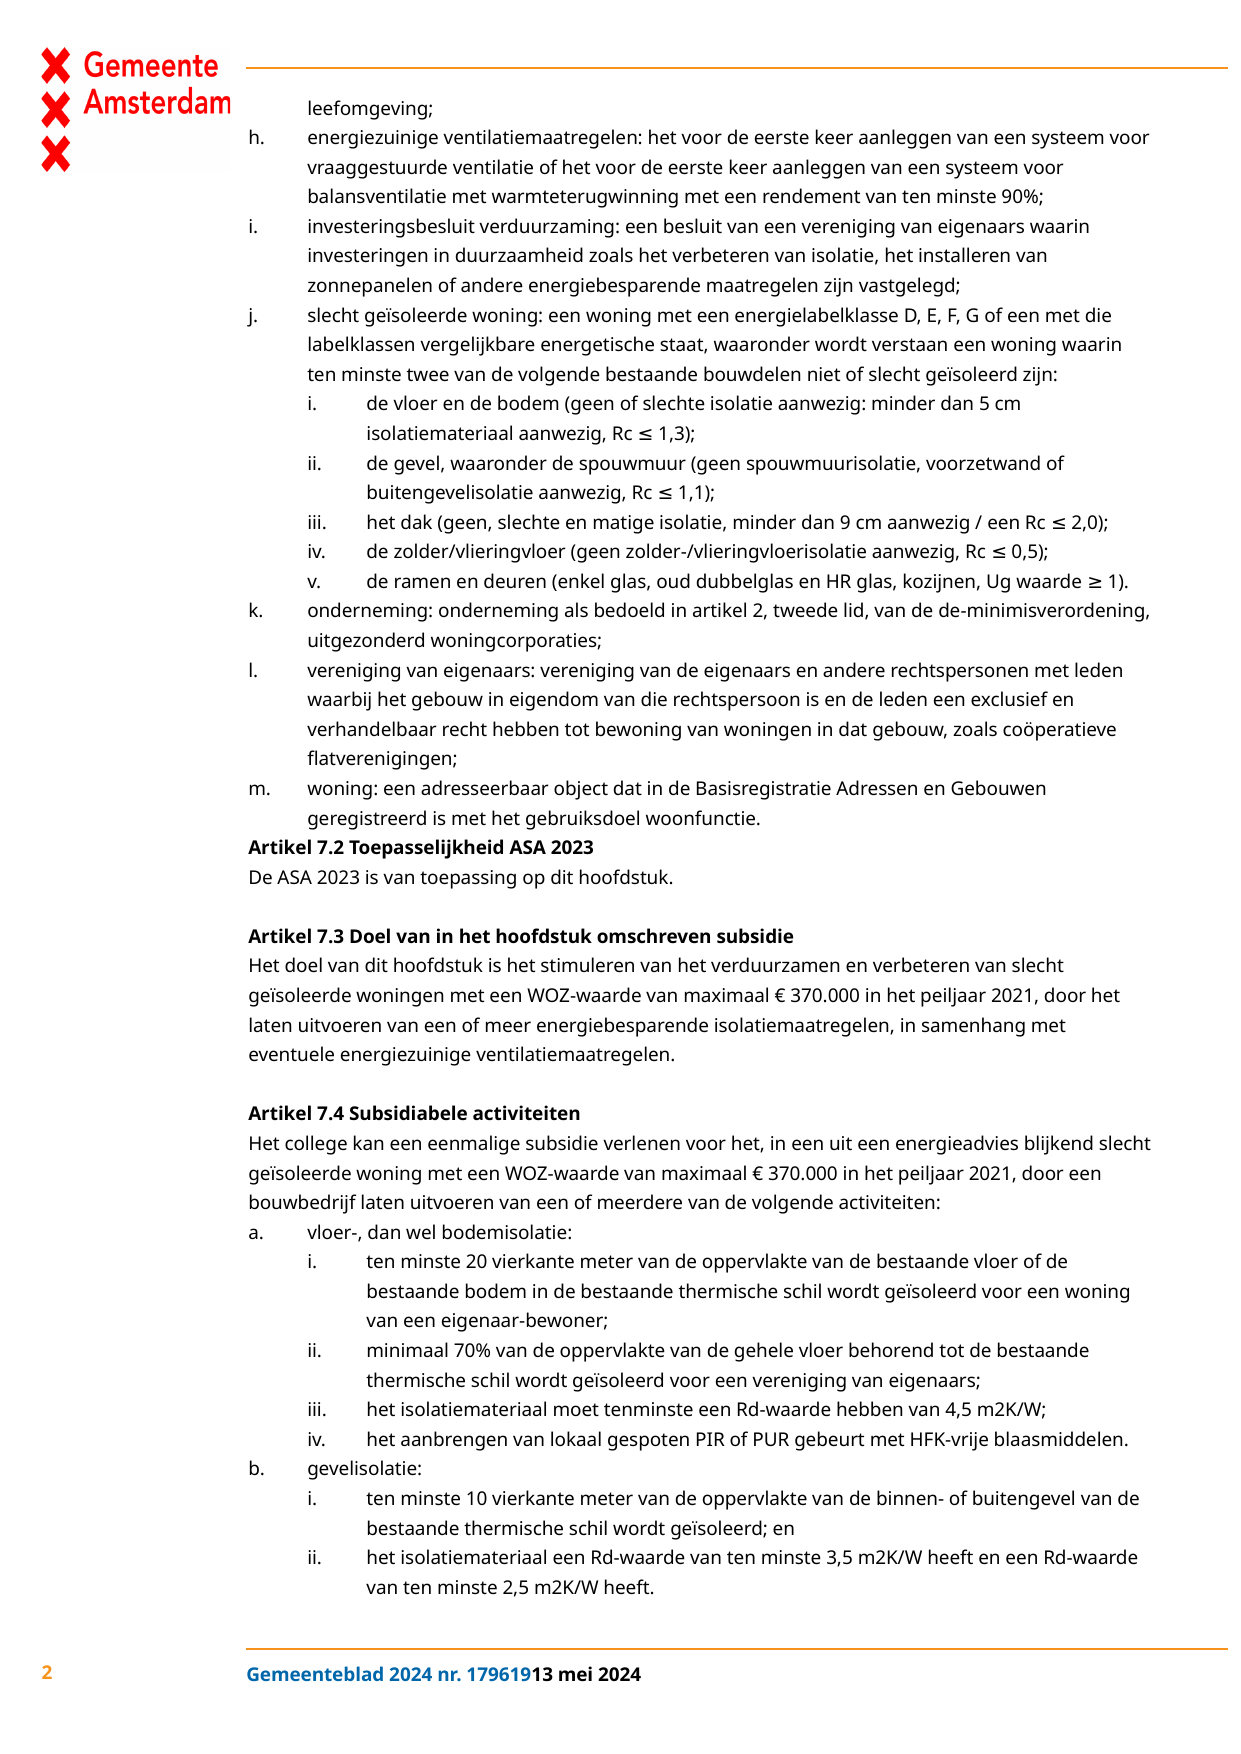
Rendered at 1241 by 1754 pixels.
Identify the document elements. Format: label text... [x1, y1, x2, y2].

list gevelisolatie: [248, 1456, 1152, 1481]
list de gevel, waaronder de spouwmuur (geen spouwmuurisolatie, voorzetwand of buitengevelisolatie aanwezig, Rc ≤ 1,1); [307, 450, 1152, 505]
list ten minste 10 vierkante meter van de oppervlakte van de binnen- of buitengevel van de bestaande thermische schil wordt geïsoleerd; en [307, 1485, 1152, 1541]
text De ASA 2023 is van toepassing op dit hoofdstuk. [248, 864, 1152, 890]
list minimaal 70% van de oppervlakte van de gehele vloer behorend tot de bestaande thermische schil wordt geïsoleerd voor een vereniging van eigenaars; [307, 1337, 1152, 1393]
text Het college kan een eenmalige subsidie verlenen voor het, in een uit een energieadvies blijkend slecht geïsoleerde woning met een WOZ-waarde van maximaal € 370.000 in het peiljaar 2021, door een bouwbedrijf laten uitvoeren van een of meerdere van de volgende activiteiten: [248, 1130, 1152, 1215]
list de zolder/vlieringvloer (geen zolder-/vlieringvloerisolatie aanwezig, Rc ≤ 0,5); [307, 538, 1152, 564]
list vereniging van eigenaars: vereniging van de eigenaars en andere rechtspersonen met leden waarbij het gebouw in eigendom van die rechtspersoon is en de leden een exclusief en verhandelbaar recht hebben tot bewoning van woningen in dat gebouw, zoals coöperatieve flatverenigingen; [248, 657, 1152, 771]
list vloer-, dan wel bodemisolatie: [248, 1219, 1152, 1245]
list woning: een adresseerbaar object dat in de Basisregistratie Adressen en Gebouwen geregistreerd is met het gebruiksdoel woonfunctie. [248, 775, 1152, 831]
list leefomgeving; [248, 95, 1152, 121]
list het isolatiemateriaal een Rd-waarde van ten minste 3,5 m2K/W heeft en een Rd-waarde van ten minste 2,5 m2K/W heeft. [307, 1544, 1152, 1600]
list ten minste 20 vierkante meter van de oppervlakte van de bestaande vloer of de bestaande bodem in de bestaande thermische schil wordt geïsoleerd voor een woning van een eigenaar-bewoner; [307, 1248, 1152, 1333]
text Artikel 7.4 Subsidiabele activiteiten [248, 1101, 1152, 1126]
list het isolatiemateriaal moet tenminste een Rd-waarde hebben van 4,5 m2K/W; [307, 1396, 1152, 1422]
list het dak (geen, slechte en matige isolatie, minder dan 9 cm aanwezig / een Rc ≤ 2,0); [307, 509, 1152, 535]
list de vloer en de bodem (geen of slechte isolatie aanwezig: minder dan 5 cm isolatiemateriaal aanwezig, Rc ≤ 1,3); [307, 391, 1152, 446]
list investeringsbesluit verduurzaming: een besluit van een vereniging van eigenaars waarin investeringen in duurzaamheid zoals het verbeteren van isolatie, het installeren van zonnepanelen of andere energiebesparende maatregelen zijn vastgelegd; [248, 213, 1152, 298]
list het aanbrengen van lokaal gespoten PIR of PUR gebeurt met HFK-vrije blaasmiddelen. [307, 1426, 1152, 1452]
list de ramen en deuren (enkel glas, oud dubbelglas en HR glas, kozijnen, Ug waarde ≥ 1). [307, 568, 1152, 594]
list slecht geïsoleerde woning: een woning met een energielabelklasse D, E, F, G of een met die labelklassen vergelijkbare energetische staat, waaronder wordt verstaan een woning waarin ten minste twee van de volgende bestaande bouwdelen niet of slecht geïsoleerd zijn: [248, 302, 1152, 387]
list energiezuinige ventilatiemaatregelen: het voor de eerste keer aanleggen van een systeem voor vraaggestuurde ventilatie of het voor de eerste keer aanleggen van een systeem voor balansventilatie met warmteterugwinning met een rendement van ten minste 90%; [248, 124, 1152, 209]
text Artikel 7.3 Doel van in het hoofdstuk omschreven subsidie [248, 923, 1152, 949]
list onderneming: onderneming als bedoeld in artikel 2, tweede lid, van de de-minimisverordening, uitgezonderd woningcorporaties; [248, 598, 1152, 653]
text Het doel van dit hoofdstuk is het stimuleren van het verduurzamen en verbeteren van slecht geïsoleerde woningen met een WOZ-waarde van maximaal € 370.000 in het peiljaar 2021, door het laten uitvoeren van een of meer energiebesparende isolatiemaatregelen, in samenhang met eventuele energiezuinige ventilatiemaatregelen. [248, 953, 1152, 1067]
text Artikel 7.2 Toepasselijkheid ASA 2023 [248, 834, 1152, 860]
picture [41, 47, 231, 172]
